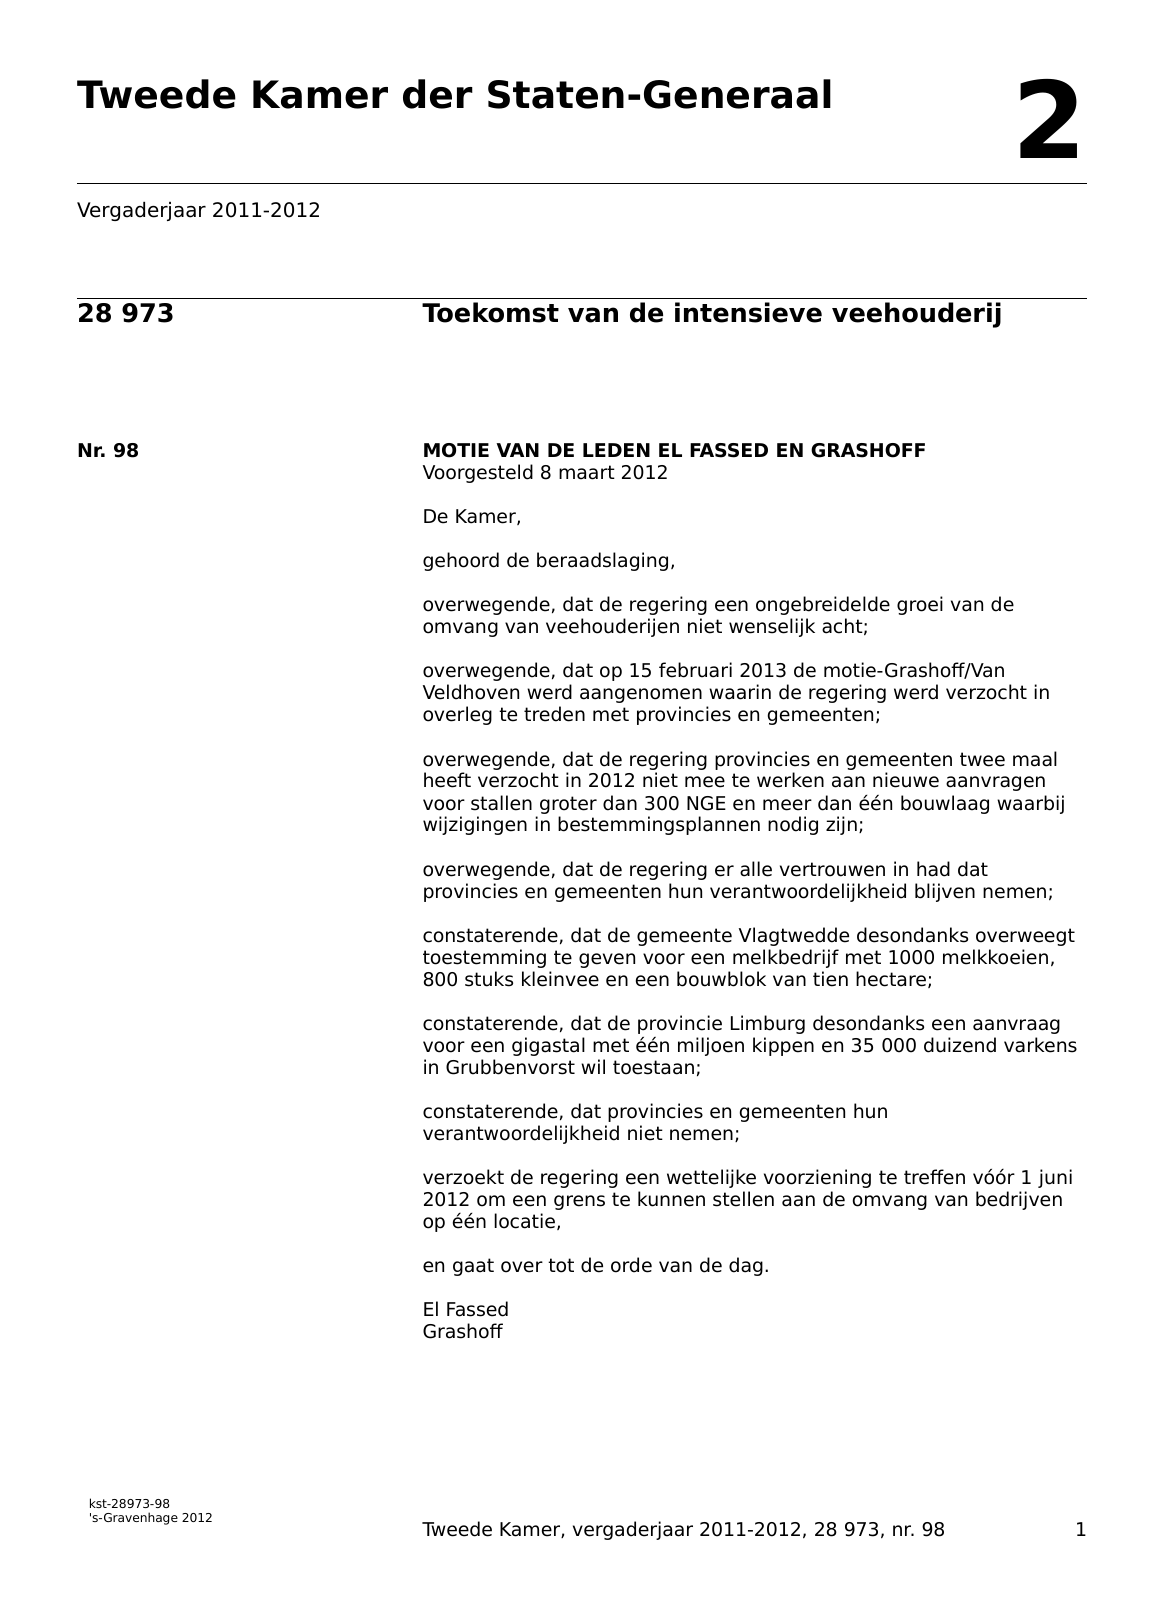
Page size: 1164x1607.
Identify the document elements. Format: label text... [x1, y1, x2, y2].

text gehoord de beraadslaging, [422, 550, 1087, 572]
text Voorgesteld 8 maart 2012 [422, 462, 1087, 484]
text constaterende, dat de gemeente Vlagtwedde desondanks overweegt toestemming te geven voor een melkbedrijf met 1000 melkkoeien, 800 stuks kleinvee en een bouwblok van tien hectare; [422, 925, 1087, 991]
text kst-28973-98 [88, 1497, 323, 1511]
text en gaat over tot de orde van de dag. [422, 1255, 1087, 1277]
text El Fassed [422, 1299, 1087, 1321]
text verzoekt de regering een wettelijke voorziening te treffen vóór 1 juni 2012 om een grens te kunnen stellen aan de omvang van bedrijven op één locatie, [422, 1167, 1087, 1233]
text overwegende, dat de regering een ongebreidelde groei van de omvang van veehouderijen niet wenselijk acht; [422, 594, 1087, 638]
table_cell Vergaderjaar 2011-2012 [77, 184, 1087, 298]
text overwegende, dat de regering provincies en gemeenten twee maal heeft verzocht in 2012 niet mee te werken aan nieuwe aanvragen voor stallen groter dan 300 NGE en meer dan één bouwlaag waarbij wijzigingen in bestemmingsplannen nodig zijn; [422, 748, 1087, 836]
text overwegende, dat op 15 februari 2013 de motie-Grashoff/Van Veldhoven werd aangenomen waarin de regering werd verzocht in overleg te treden met provincies en gemeenten; [422, 660, 1087, 726]
subtitle 28 973 Toekomst van de intensieve veehouderij [77, 299, 1087, 329]
text constaterende, dat de provincie Limburg desondanks een aanvraag voor een gigastal met één miljoen kippen en 35 000 duizend varkens in Grubbenvorst wil toestaan; [422, 1013, 1087, 1079]
table_header 2 [886, 59, 1087, 183]
subtitle Nr. 98 MOTIE VAN DE LEDEN EL FASSED EN GRASHOFF [77, 440, 1087, 462]
text constaterende, dat provincies en gemeenten hun verantwoordelijkheid niet nemen; [422, 1101, 1087, 1145]
text De Kamer, [422, 506, 1087, 528]
text Grashoff [422, 1321, 1087, 1343]
text overwegende, dat de regering er alle vertrouwen in had dat provincies en gemeenten hun verantwoordelijkheid blijven nemen; [422, 858, 1087, 902]
text 's-Gravenhage 2012 [88, 1511, 323, 1525]
table_header Tweede Kamer der Staten-Generaal [77, 59, 886, 183]
